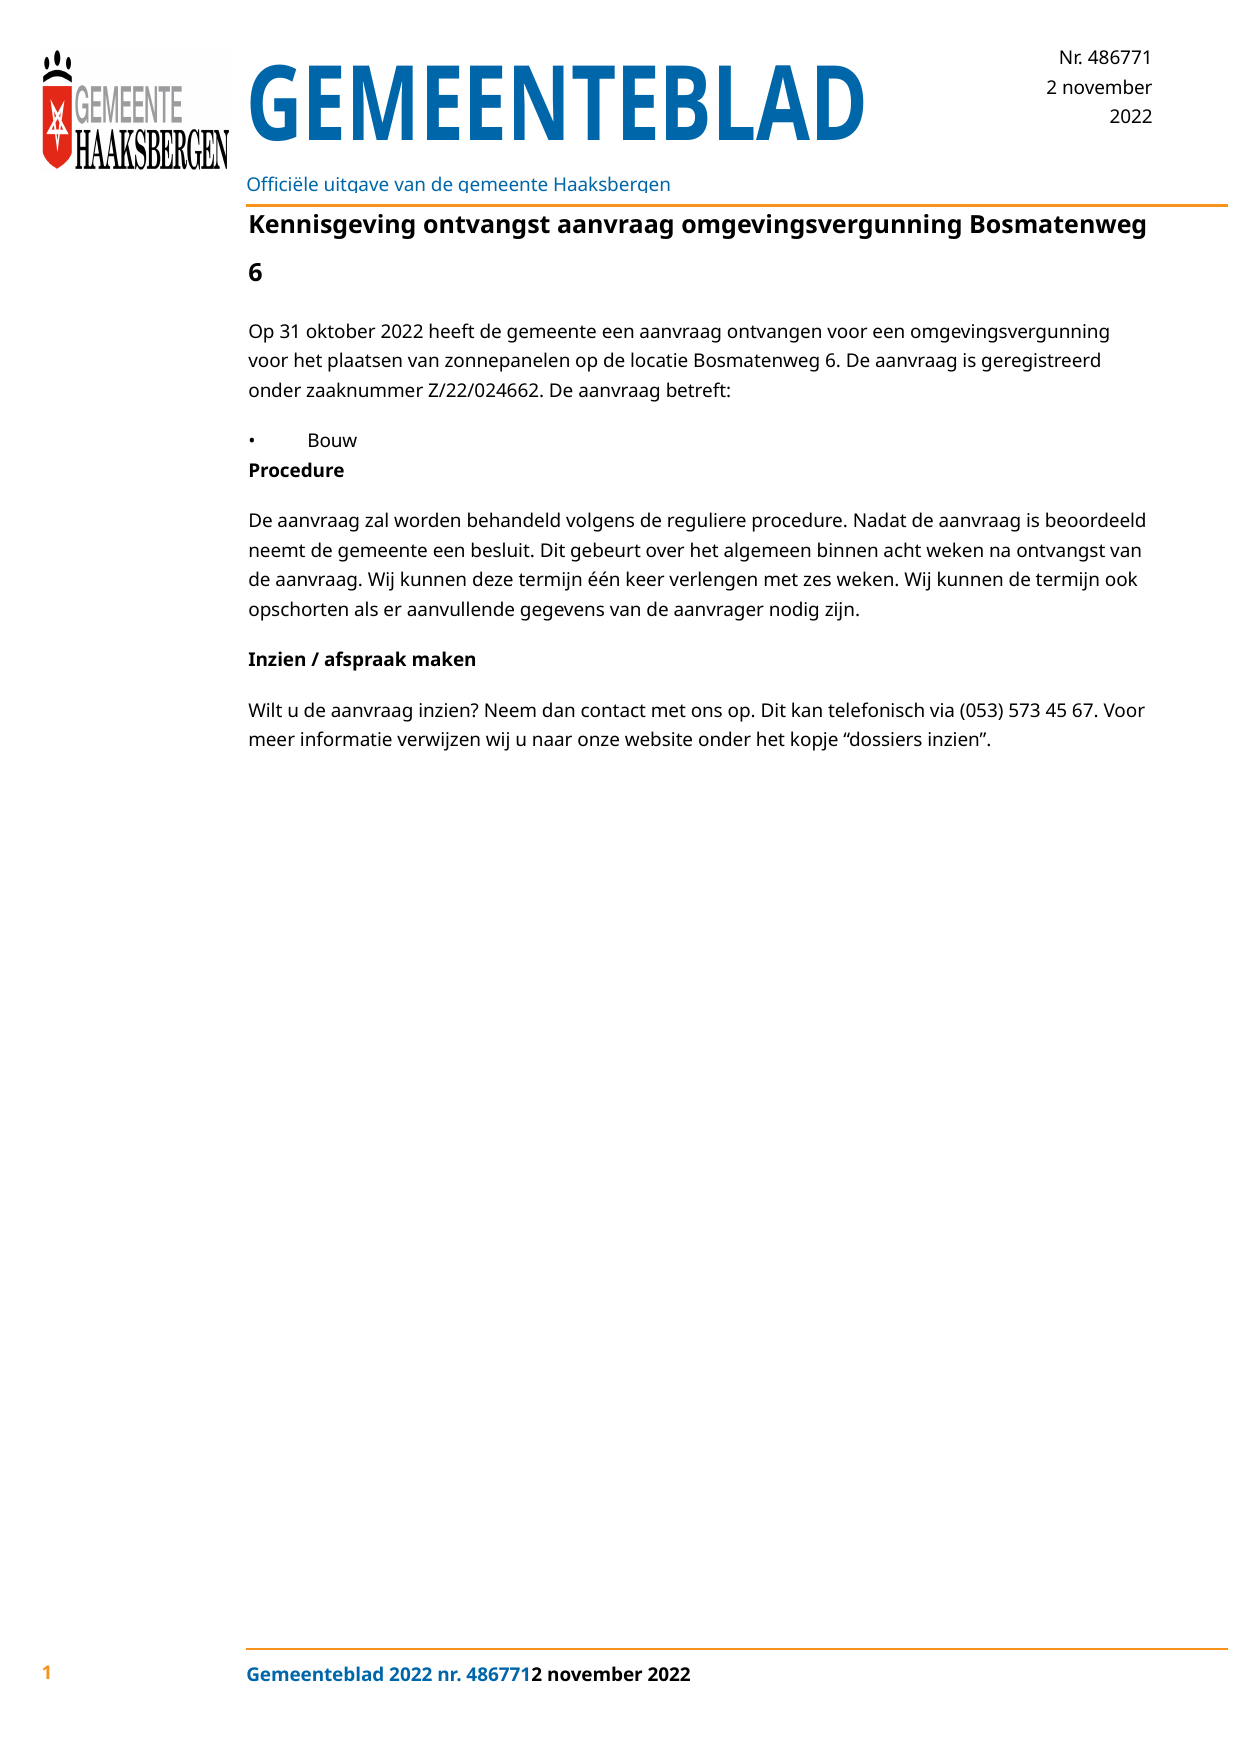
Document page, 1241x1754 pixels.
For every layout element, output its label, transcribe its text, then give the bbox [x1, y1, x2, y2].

text De aanvraag zal worden behandeld volgens de reguliere procedure. Nadat de aanvraag is beoordeeld neemt de gemeente een besluit. Dit gebeurt over het algemeen binnen acht weken na ontvangst van de aanvraag. Wij kunnen deze termijn één keer verlengen met zes weken. Wij kunnen de termijn ook opschorten als er aanvullende gegevens van de aanvrager nodig zijn. [248, 507, 1152, 622]
picture [41, 47, 231, 172]
text Op 31 oktober 2022 heeft de gemeente een aanvraag ontvangen voor een omgevingsvergunning voor het plaatsen van zonnepanelen op de locatie Bosmatenweg 6. De aanvraag is geregistreerd onder zaaknummer Z/22/024662. De aanvraag betreft: [248, 318, 1152, 403]
text Procedure [248, 457, 1152, 483]
list Bouw [248, 427, 1152, 453]
text Inzien / afspraak maken [248, 647, 1152, 672]
text Kennisgeving ontvangst aanvraag omgevingsvergunning Bosmatenweg 6 [248, 207, 1152, 288]
text Wilt u de aanvraag inzien? Neem dan contact met ons op. Dit kan telefonisch via (053) 573 45 67. Voor meer informatie verwijzen wij u naar onze website onder het kopje “dossiers inzien”. [248, 697, 1152, 752]
